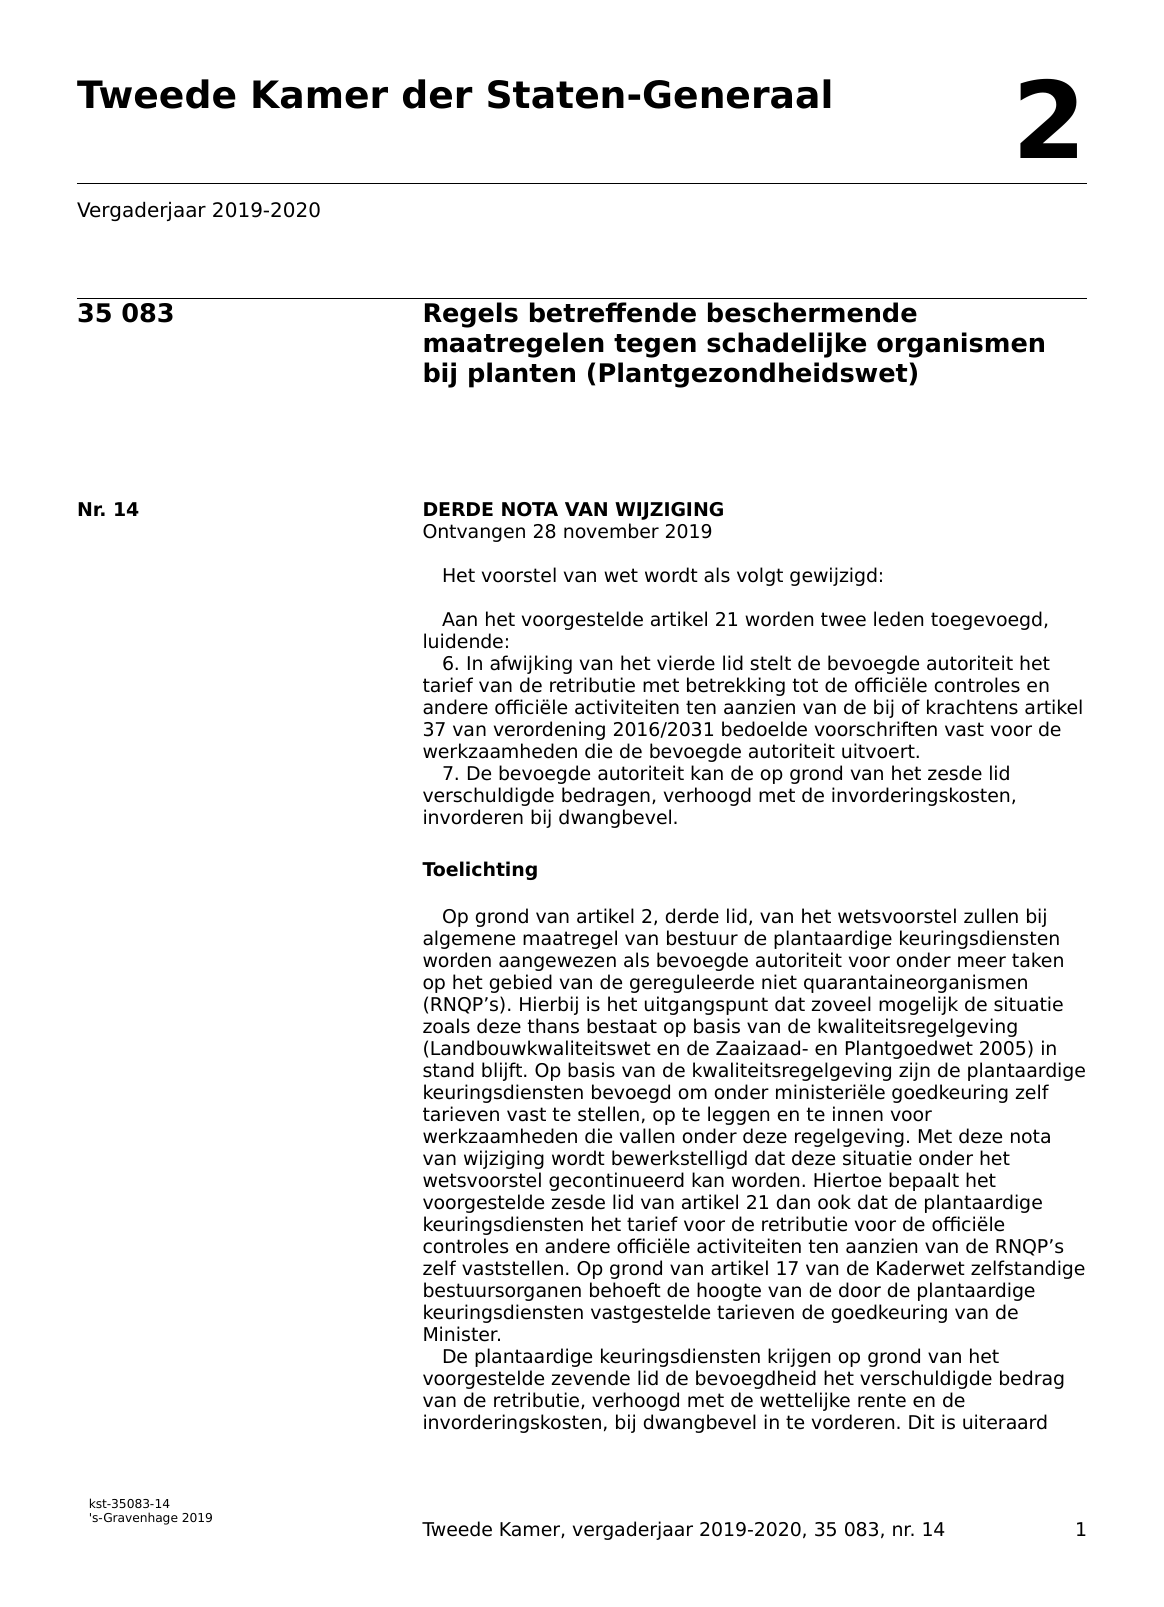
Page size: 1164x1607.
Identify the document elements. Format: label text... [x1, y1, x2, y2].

subtitle Nr. 14 DERDE NOTA VAN WIJZIGING [77, 499, 1087, 521]
text Ontvangen 28 november 2019 [422, 521, 1087, 543]
table_header 2 [886, 59, 1087, 183]
text 7. De bevoegde autoriteit kan de op grond van het zesde lid verschuldigde bedragen, verhoogd met de invorderingskosten, invorderen bij dwangbevel. [422, 763, 1087, 829]
text Het voorstel van wet wordt als volgt gewijzigd: [422, 565, 1087, 587]
table_header Tweede Kamer der Staten-Generaal [77, 59, 886, 183]
text Aan het voorgestelde artikel 21 worden twee leden toegevoegd, luidende: [422, 609, 1087, 653]
subtitle 35 083 Regels betreffende beschermende maatregelen tegen schadelijke organismen bij planten (Plantgezondheidswet) [77, 299, 1087, 388]
text kst-35083-14 [88, 1497, 323, 1511]
table_cell Vergaderjaar 2019-2020 [77, 184, 1087, 298]
text 's-Gravenhage 2019 [88, 1511, 323, 1525]
text Op grond van artikel 2, derde lid, van het wetsvoorstel zullen bij algemene maatregel van bestuur de plantaardige keuringsdiensten worden aangewezen als bevoegde autoriteit voor onder meer taken op het gebied van de gereguleerde niet quarantaineorganismen (RNQP’s). Hierbij is het uitgangspunt dat zoveel mogelijk de situatie zoals deze thans bestaat op basis van de kwaliteitsregelgeving (Landbouwkwaliteitswet en de Zaaizaad- en Plantgoedwet 2005) in stand blijft. Op basis van de kwaliteitsregelgeving zijn de plantaardige keuringsdiensten bevoegd om onder ministeriële goedkeuring zelf tarieven vast te stellen, op te leggen en te innen voor werkzaamheden die vallen onder deze regelgeving. Met deze nota van wijziging wordt bewerkstelligd dat deze situatie onder het wetsvoorstel gecontinueerd kan worden. Hiertoe bepaalt het voorgestelde zesde lid van artikel 21 dan ook dat de plantaardige keuringsdiensten het tarief voor de retributie voor de officiële controles en andere officiële activiteiten ten aanzien van de RNQP’s zelf vaststellen. Op grond van artikel 17 van de Kaderwet zelfstandige bestuursorganen behoeft de hoogte van de door de plantaardige keuringsdiensten vastgestelde tarieven de goedkeuring van de Minister. [422, 906, 1087, 1346]
text 6. In afwijking van het vierde lid stelt de bevoegde autoriteit het tarief van de retributie met betrekking tot de officiële controles en andere officiële activiteiten ten aanzien van de bij of krachtens artikel 37 van verordening 2016/2031 bedoelde voorschriften vast voor de werkzaamheden die de bevoegde autoriteit uitvoert. [422, 653, 1087, 763]
subtitle Toelichting [422, 859, 1087, 881]
text De plantaardige keuringsdiensten krijgen op grond van het voorgestelde zevende lid de bevoegdheid het verschuldigde bedrag van de retributie, verhoogd met de wettelijke rente en de invorderingskosten, bij dwangbevel in te vorderen. Dit is uiteraard [422, 1346, 1087, 1434]
